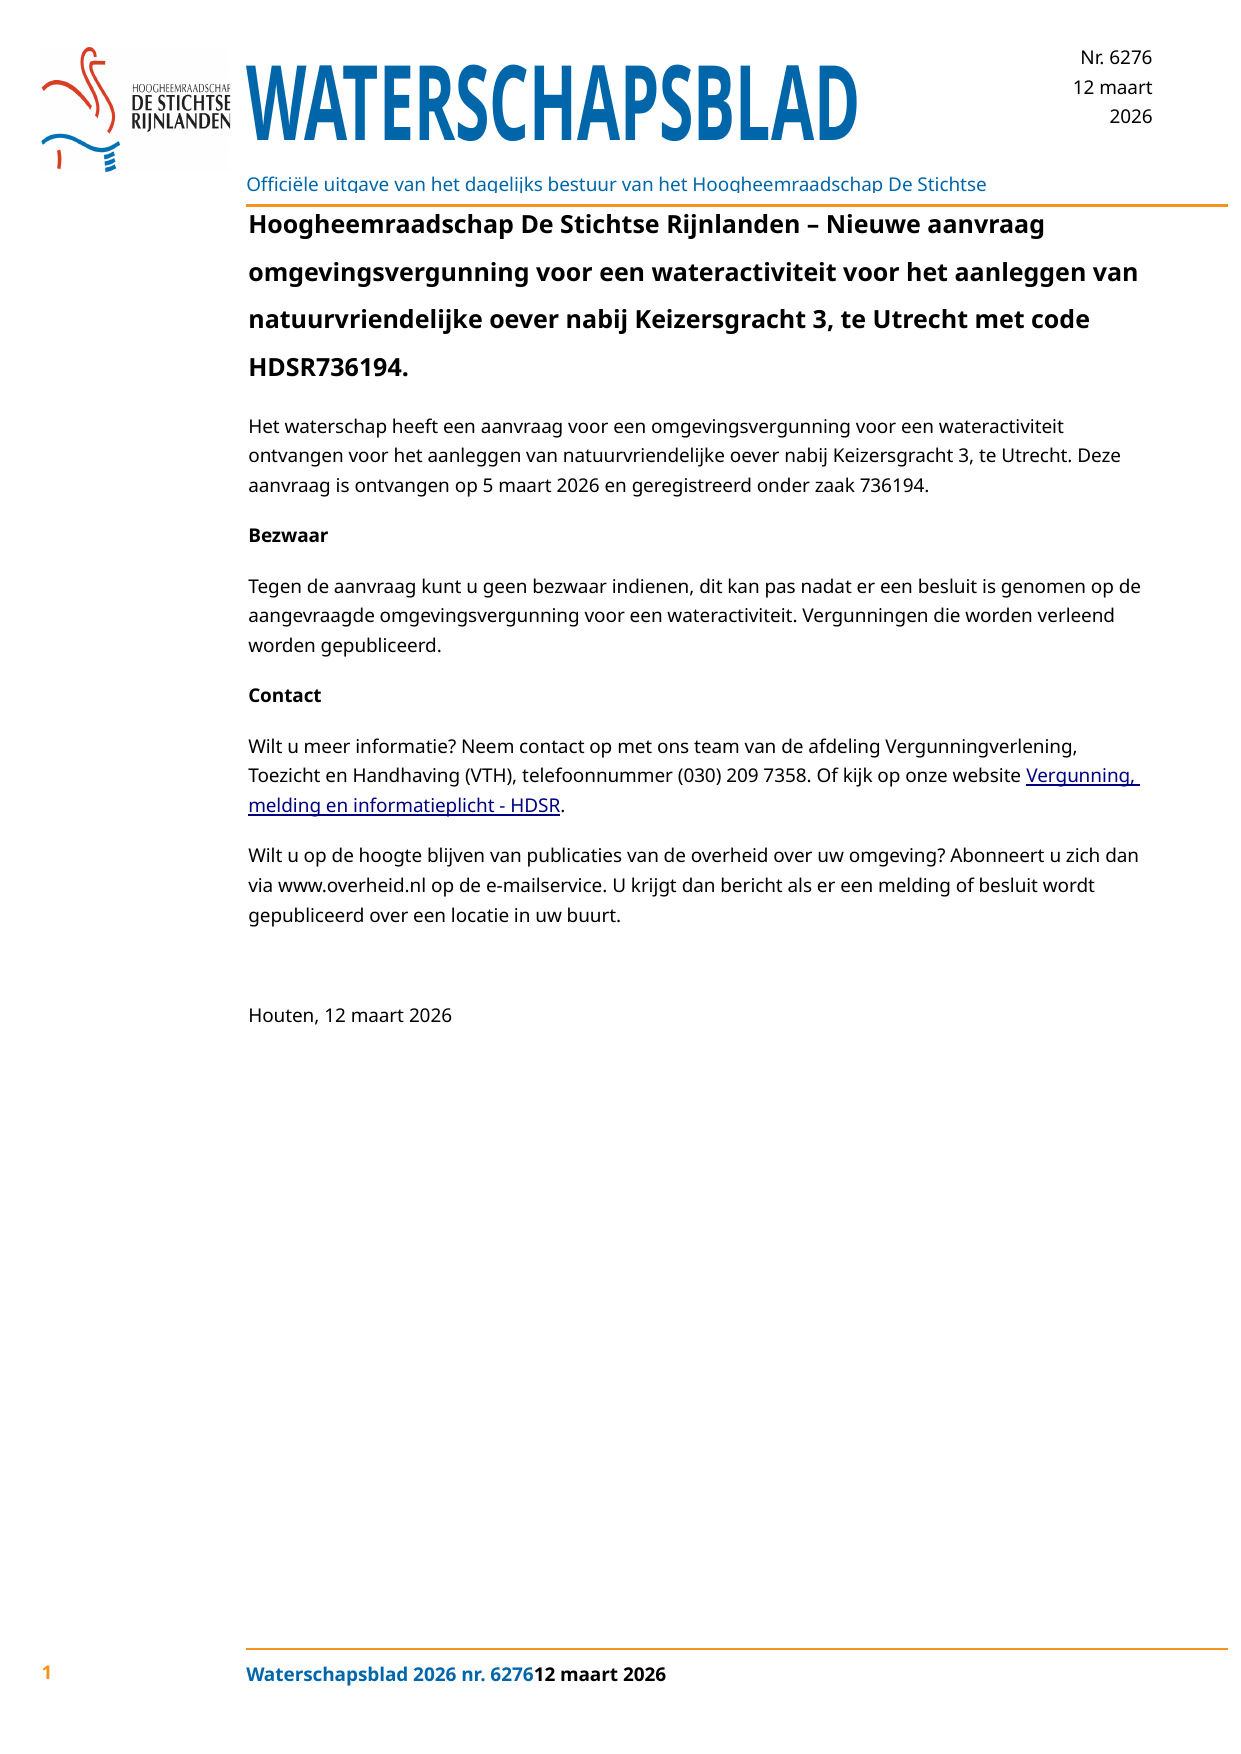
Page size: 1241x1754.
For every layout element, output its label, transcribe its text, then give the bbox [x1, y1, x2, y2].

text Tegen de aanvraag kunt u geen bezwaar indienen, dit kan pas nadat er een besluit is genomen op de aangevraagde omgevingsvergunning voor een wateractiviteit. Vergunningen die worden verleend worden gepubliceerd. [248, 573, 1152, 658]
text Hoogheemraadschap De Stichtse Rijnlanden – Nieuwe aanvraag omgevingsvergunning voor een wateractiviteit voor het aanleggen van natuurvriendelijke oever nabij Keizersgracht 3, te Utrecht met code HDSR736194. [248, 207, 1152, 384]
text Houten, 12 maart 2026 [248, 1003, 1152, 1028]
text Wilt u meer informatie? Neem contact op met ons team van de afdeling Vergunningverlening, Toezicht en Handhaving (VTH), telefoonnummer (030) 209 7358. Of kijk op onze website Vergunning, melding en informatieplicht - HDSR. [248, 733, 1152, 818]
text Contact [248, 683, 1152, 708]
text Het waterschap heeft een aanvraag voor een omgevingsvergunning voor een wateractiviteit ontvangen voor het aanleggen van natuurvriendelijke oever nabij Keizersgracht 3, te Utrecht. Deze aanvraag is ontvangen op 5 maart 2026 en geregistreerd onder zaak 736194. [248, 413, 1152, 498]
text Wilt u op de hoogte blijven van publicaties van de overheid over uw omgeving? Abonneert u zich dan via www.overheid.nl op de e-mailservice. U krijgt dan bericht als er een melding of besluit wordt gepubliceerd over een locatie in uw buurt. [248, 843, 1152, 928]
text Bezwaar [248, 523, 1152, 548]
picture [41, 47, 231, 172]
